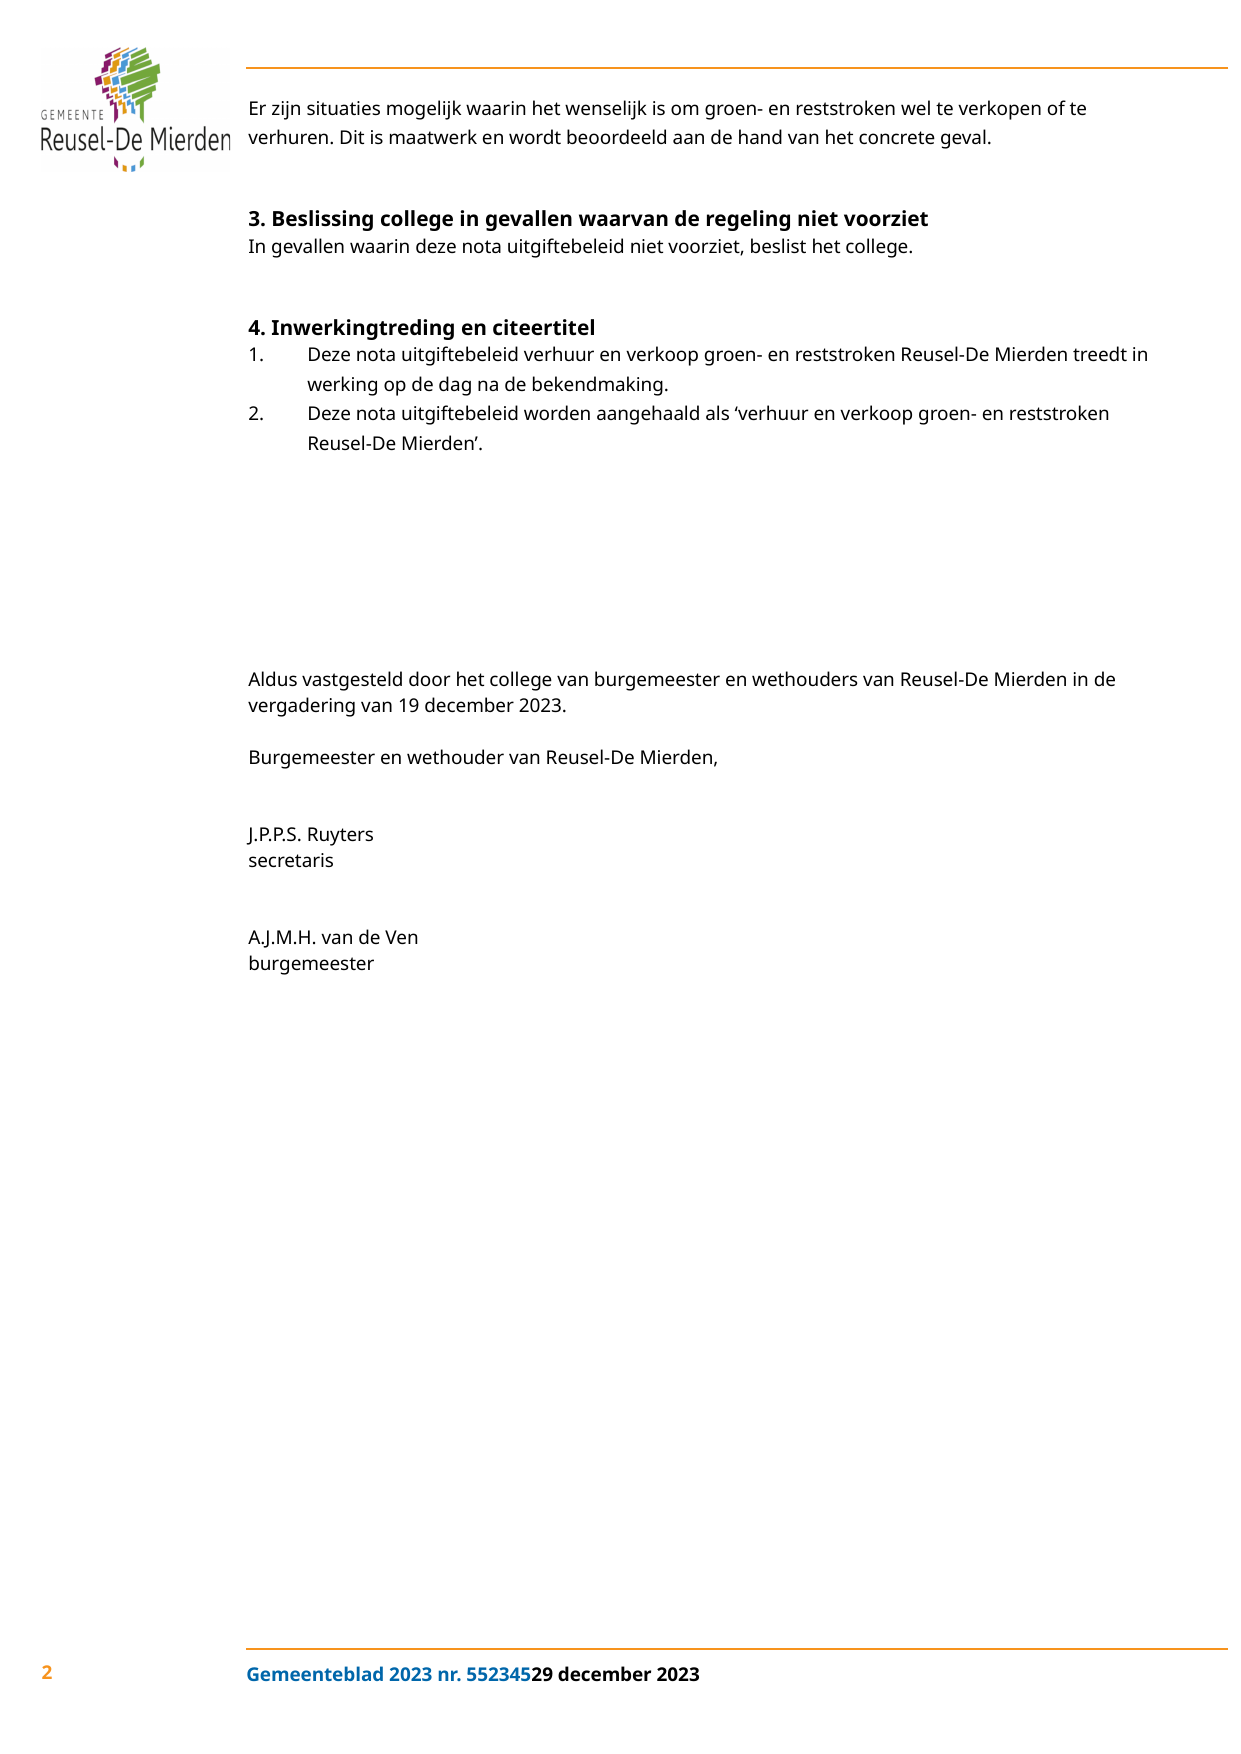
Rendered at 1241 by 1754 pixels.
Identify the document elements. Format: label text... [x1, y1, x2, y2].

text burgemeester [248, 950, 1152, 975]
text In gevallen waarin deze nota uitgiftebeleid niet voorziet, beslist het college. [248, 233, 1152, 258]
list Deze nota uitgiftebeleid worden aangehaald als ‘verhuur en verkoop groen- en reststroken Reusel-De Mierden’. [248, 400, 1152, 456]
picture [41, 47, 231, 172]
text 3. Beslissing college in gevallen waarvan de regeling niet voorziet [248, 204, 1152, 233]
text Er zijn situaties mogelijk waarin het wenselijk is om groen- en reststroken wel te verkopen of te verhuren. Dit is maatwerk en wordt beoordeeld aan de hand van het concrete geval. [248, 95, 1152, 150]
text Burgemeester en wethouder van Reusel-De Mierden, [248, 744, 1152, 769]
text A.J.M.H. van de Ven [248, 924, 1152, 950]
text secretaris [248, 847, 1152, 872]
list Deze nota uitgiftebeleid verhuur en verkoop groen- en reststroken Reusel-De Mierden treedt in werking op de dag na de bekendmaking. [248, 341, 1152, 397]
text Aldus vastgesteld door het college van burgemeester en wethouders van Reusel-De Mierden in de vergadering van 19 december 2023. [248, 667, 1152, 718]
text J.P.P.S. Ruyters [248, 821, 1152, 847]
text 4. Inwerkingtreding en citeertitel [248, 313, 1152, 341]
